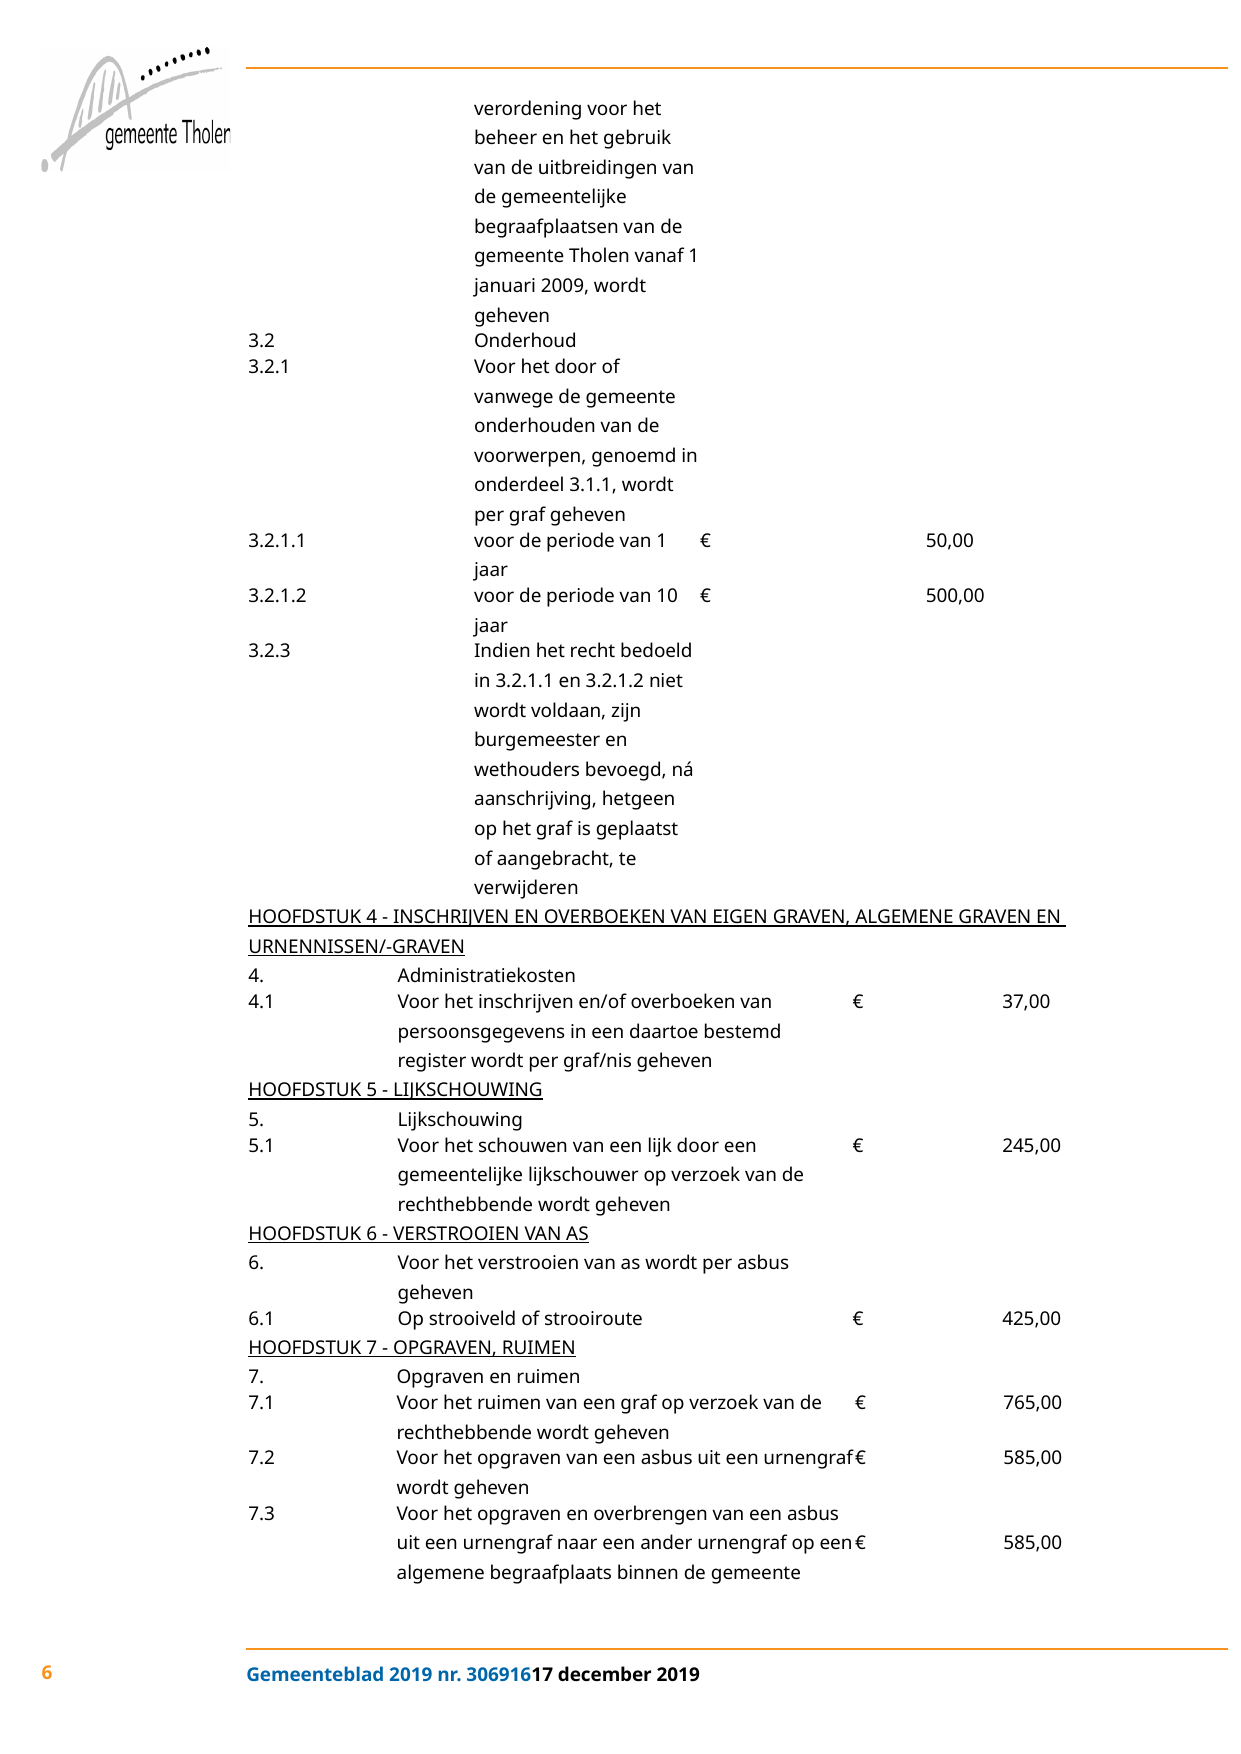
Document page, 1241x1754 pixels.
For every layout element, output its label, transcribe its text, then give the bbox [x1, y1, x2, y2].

table_cell [700, 353, 926, 527]
table_header [1002, 1250, 1152, 1305]
table_cell Voor het opgraven en overbrengen van een asbus uit een urnengraf naar een ander urnengraf op een algemene begraafplaats binnen de gemeente [396, 1500, 855, 1585]
table_cell 6.1 [248, 1305, 397, 1331]
table_cell 425,00 [1002, 1305, 1152, 1331]
picture [41, 47, 231, 172]
table_cell € [853, 1305, 1002, 1331]
table_cell 3.2.3 [248, 638, 474, 900]
table_header 6. [248, 1250, 397, 1305]
table_cell [700, 95, 926, 328]
table_header [855, 1364, 1003, 1389]
table_cell € [855, 1389, 1003, 1444]
table_cell Op strooiveld of strooiroute [398, 1305, 852, 1331]
table_cell Voor het door of vanwege de gemeente onderhouden van de voorwerpen, genoemd in onderdeel 3.1.1, wordt per graf geheven [474, 353, 700, 527]
table_cell 500,00 [926, 582, 1152, 638]
table_header [853, 963, 1002, 988]
table_header 5. [248, 1106, 397, 1132]
table_header Lijkschouwing [398, 1106, 852, 1132]
table_cell € [853, 1132, 1002, 1217]
table_cell 5.1 [248, 1132, 397, 1217]
table_cell Onderhoud [474, 328, 700, 353]
table_cell 4.1 [248, 988, 397, 1073]
table_header [853, 1106, 1002, 1132]
table_header Voor het verstrooien van as wordt per asbus geheven [398, 1250, 852, 1305]
text HOOFDSTUK 6 - VERSTROOIEN VAN AS [248, 1220, 1152, 1246]
table_cell Voor het schouwen van een lijk door een gemeentelijke lijkschouwer op verzoek van de rechthebbende wordt geheven [398, 1132, 852, 1217]
table_cell € [855, 1500, 1003, 1585]
table_cell [926, 95, 1152, 328]
table_header [1002, 1106, 1152, 1132]
table_cell 7.3 [248, 1500, 396, 1585]
text HOOFDSTUK 7 - OPGRAVEN, RUIMEN [248, 1334, 1152, 1359]
table_header Opgraven en ruimen [396, 1364, 855, 1389]
table_cell 765,00 [1003, 1389, 1152, 1444]
text HOOFDSTUK 4 - INSCHRIJVEN EN OVERBOEKEN VAN EIGEN GRAVEN, ALGEMENE GRAVEN EN URNENNISSEN/-GRAVEN [248, 903, 1152, 958]
table_cell Voor het ruimen van een graf op verzoek van de rechthebbende wordt geheven [396, 1389, 855, 1444]
table_header 4. [248, 963, 397, 988]
table_cell 585,00 [1003, 1500, 1152, 1585]
table_cell [926, 353, 1152, 527]
table_cell € [700, 527, 926, 582]
table_header 7. [248, 1364, 396, 1389]
table_cell Voor het opgraven van een asbus uit een urnengraf wordt geheven [396, 1445, 855, 1500]
table_cell [926, 638, 1152, 900]
table_cell 3.2.1.1 [248, 527, 474, 582]
table_cell 3.2.1.2 [248, 582, 474, 638]
table_cell 50,00 [926, 527, 1152, 582]
table_cell € [853, 988, 1002, 1073]
table_cell [700, 328, 926, 353]
table_cell 3.2 [248, 328, 474, 353]
table_cell [248, 95, 474, 328]
table_header Administratiekosten [398, 963, 852, 988]
table_header [1002, 963, 1152, 988]
table_cell 3.2.1 [248, 353, 474, 527]
table_cell € [700, 582, 926, 638]
table_cell € [855, 1445, 1003, 1500]
table_cell [700, 638, 926, 900]
table_cell 7.1 [248, 1389, 396, 1444]
table_cell voor de periode van 1 jaar [474, 527, 700, 582]
table_cell Voor het inschrijven en/of overboeken van persoonsgegevens in een daartoe bestemd register wordt per graf/nis geheven [398, 988, 852, 1073]
table_cell Indien het recht bedoeld in 3.2.1.1 en 3.2.1.2 niet wordt voldaan, zijn burgemeester en wethouders bevoegd, ná aanschrijving, hetgeen op het graf is geplaatst of aangebracht, te verwijderen [474, 638, 700, 900]
table_header [853, 1250, 1002, 1305]
table_cell 37,00 [1002, 988, 1152, 1073]
table_cell [926, 328, 1152, 353]
table_cell 7.2 [248, 1445, 396, 1500]
table_cell voor de periode van 10 jaar [474, 582, 700, 638]
table_cell 245,00 [1002, 1132, 1152, 1217]
text HOOFDSTUK 5 - LIJKSCHOUWING [248, 1076, 1152, 1102]
table_cell 585,00 [1003, 1445, 1152, 1500]
table_cell verordening voor het beheer en het gebruik van de uitbreidingen van de gemeentelijke begraafplaatsen van de gemeente Tholen vanaf 1 januari 2009, wordt geheven [474, 95, 700, 328]
table_header [1003, 1364, 1152, 1389]
